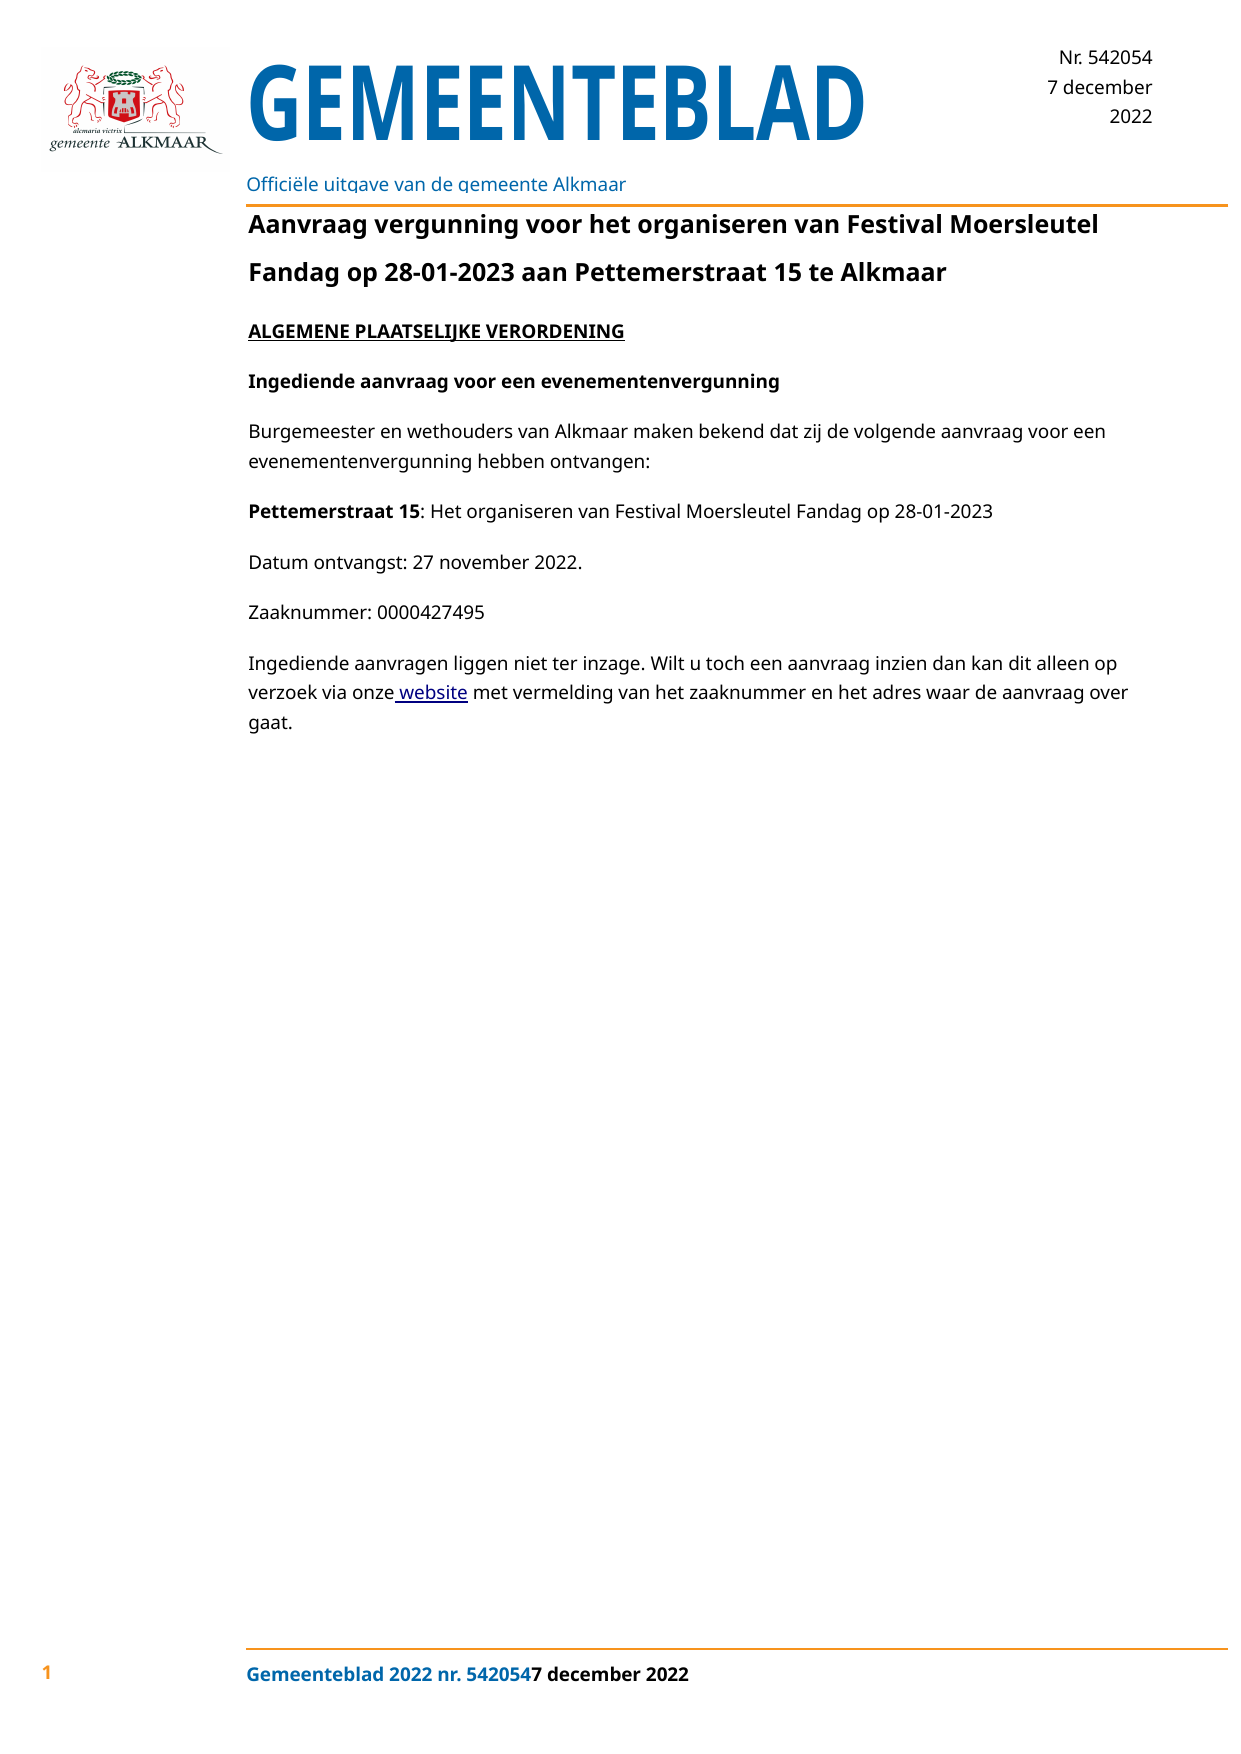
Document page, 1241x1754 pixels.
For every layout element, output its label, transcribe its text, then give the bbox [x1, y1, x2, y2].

text Aanvraag vergunning voor het organiseren van Festival Moersleutel Fandag op 28-01-2023 aan Pettemerstraat 15 te Alkmaar [248, 207, 1152, 288]
picture [41, 47, 231, 172]
text ALGEMENE PLAATSELIJKE VERORDENING [248, 318, 1152, 344]
text Ingediende aanvraag voor een evenementenvergunning [248, 368, 1152, 394]
text Ingediende aanvragen liggen niet ter inzage. Wilt u toch een aanvraag inzien dan kan dit alleen op verzoek via onze website met vermelding van het zaaknummer en het adres waar de aanvraag over gaat. [248, 650, 1152, 735]
text Datum ontvangst: 27 november 2022. [248, 549, 1152, 575]
text Burgemeester en wethouders van Alkmaar maken bekend dat zij de volgende aanvraag voor een evenementenvergunning hebben ontvangen: [248, 419, 1152, 474]
text Zaaknummer: 0000427495 [248, 599, 1152, 625]
text Pettemerstraat 15: Het organiseren van Festival Moersleutel Fandag op 28-01-2023 [248, 499, 1152, 524]
